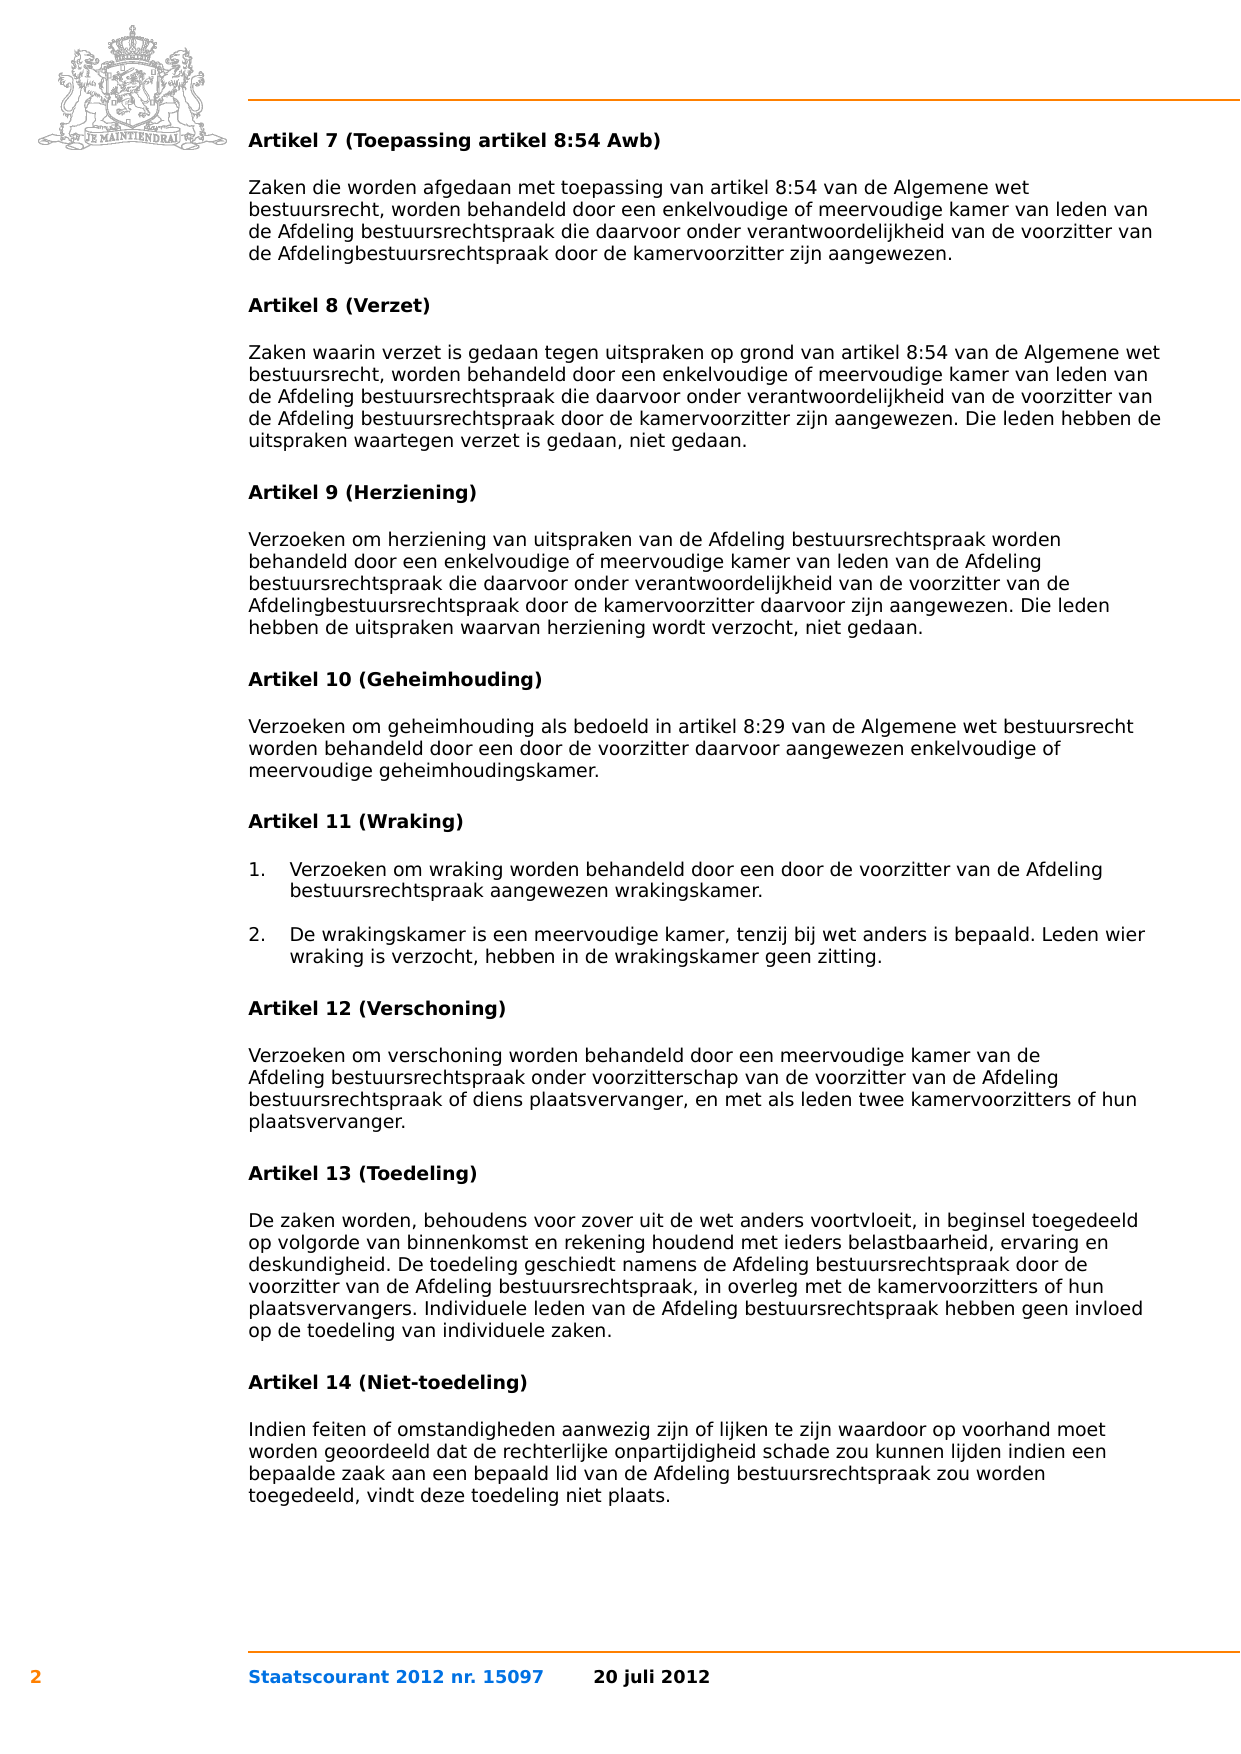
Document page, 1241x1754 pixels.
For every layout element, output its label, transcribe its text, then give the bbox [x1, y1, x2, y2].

text De zaken worden, behoudens voor zover uit de wet anders voortvloeit, in beginsel toegedeeld op volgorde van binnenkomst en rekening houdend met ieders belastbaarheid, ervaring en deskundigheid. De toedeling geschiedt namens de Afdeling bestuursrechtspraak door de voorzitter van de Afdeling bestuursrechtspraak, in overleg met de kamervoorzitters of hun plaatsvervangers. Individuele leden van de Afdeling bestuursrechtspraak hebben geen invloed op de toedeling van individuele zaken. [248, 1210, 1163, 1342]
subtitle Artikel 13 (Toedeling) [248, 1163, 1163, 1185]
subtitle Artikel 7 (Toepassing artikel 8:54 Awb) [248, 130, 1163, 152]
text 1. Verzoeken om wraking worden behandeld door een door de voorzitter van de Afdeling bestuursrechtspraak aangewezen wrakingskamer. [248, 858, 1163, 902]
text Verzoeken om verschoning worden behandeld door een meervoudige kamer van de [248, 1045, 1163, 1067]
text Zaken waarin verzet is gedaan tegen uitspraken op grond van artikel 8:54 van de Algemene wet bestuursrecht, worden behandeld door een enkelvoudige of meervoudige kamer van leden van de Afdeling bestuursrechtspraak die daarvoor onder verantwoordelijkheid van de voorzitter van de Afdeling bestuursrechtspraak door de kamervoorzitter zijn aangewezen. Die leden hebben de uitspraken waartegen verzet is gedaan, niet gedaan. [248, 342, 1163, 452]
subtitle Artikel 12 (Verschoning) [248, 998, 1163, 1020]
text 2. De wrakingskamer is een meervoudige kamer, tenzij bij wet anders is bepaald. Leden wier wraking is verzocht, hebben in de wrakingskamer geen zitting. [248, 924, 1163, 968]
text Zaken die worden afgedaan met toepassing van artikel 8:54 van de Algemene wet bestuursrecht, worden behandeld door een enkelvoudige of meervoudige kamer van leden van de Afdeling bestuursrechtspraak die daarvoor onder verantwoordelijkheid van de voorzitter van de Afdelingbestuursrechtspraak door de kamervoorzitter zijn aangewezen. [248, 177, 1163, 265]
subtitle Artikel 8 (Verzet) [248, 295, 1163, 317]
text Verzoeken om herziening van uitspraken van de Afdeling bestuursrechtspraak worden behandeld door een enkelvoudige of meervoudige kamer van leden van de Afdeling bestuursrechtspraak die daarvoor onder verantwoordelijkheid van de voorzitter van de Afdelingbestuursrechtspraak door de kamervoorzitter daarvoor zijn aangewezen. Die leden hebben de uitspraken waarvan herziening wordt verzocht, niet gedaan. [248, 529, 1163, 638]
picture [38, 25, 227, 150]
subtitle Artikel 11 (Wraking) [248, 811, 1163, 833]
subtitle Artikel 14 (Niet-toedeling) [248, 1372, 1163, 1394]
text Afdeling bestuursrechtspraak onder voorzitterschap van de voorzitter van de Afdeling bestuursrechtspraak of diens plaatsvervanger, en met als leden twee kamervoorzitters of hun plaatsvervanger. [248, 1067, 1163, 1133]
subtitle Artikel 9 (Herziening) [248, 482, 1163, 504]
text Verzoeken om geheimhouding als bedoeld in artikel 8:29 van de Algemene wet bestuursrecht worden behandeld door een door de voorzitter daarvoor aangewezen enkelvoudige of meervoudige geheimhoudingskamer. [248, 716, 1163, 781]
text Indien feiten of omstandigheden aanwezig zijn of lijken te zijn waardoor op voorhand moet worden geoordeeld dat de rechterlijke onpartijdigheid schade zou kunnen lijden indien een bepaalde zaak aan een bepaald lid van de Afdeling bestuursrechtspraak zou worden toegedeeld, vindt deze toedeling niet plaats. [248, 1419, 1163, 1507]
subtitle Artikel 10 (Geheimhouding) [248, 668, 1163, 691]
